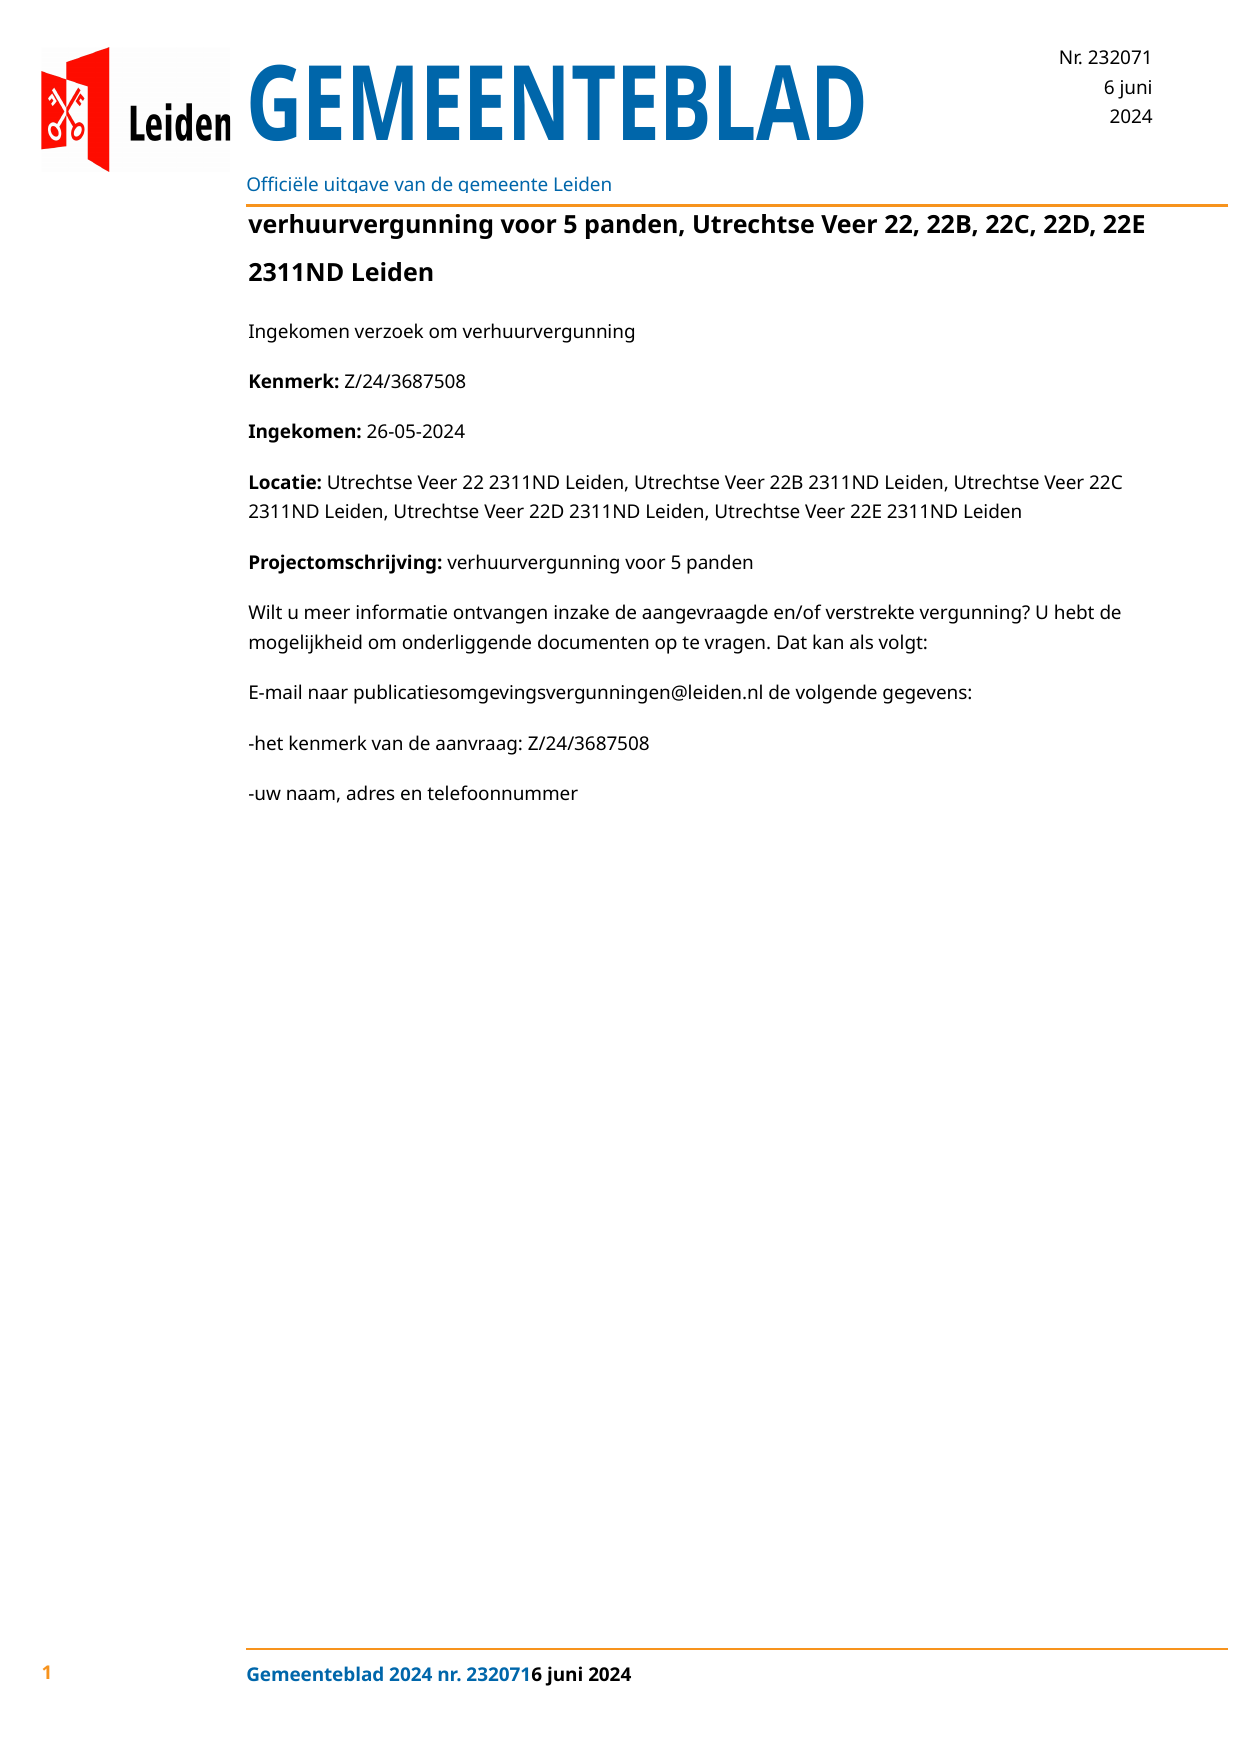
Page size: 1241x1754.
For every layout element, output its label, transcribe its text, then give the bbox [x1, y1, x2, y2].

text -uw naam, adres en telefoonnummer [248, 780, 1152, 806]
text Projectomschrijving: verhuurvergunning voor 5 panden [248, 549, 1152, 575]
text Ingekomen verzoek om verhuurvergunning [248, 318, 1152, 344]
text E-mail naar publicatiesomgevingsvergunningen@leiden.nl de volgende gegevens: [248, 679, 1152, 705]
picture [41, 47, 231, 172]
text Locatie: Utrechtse Veer 22 2311ND Leiden, Utrechtse Veer 22B 2311ND Leiden, Utrechtse Veer 22C 2311ND Leiden, Utrechtse Veer 22D 2311ND Leiden, Utrechtse Veer 22E 2311ND Leiden [248, 469, 1152, 524]
text Ingekomen: 26-05-2024 [248, 419, 1152, 444]
text Wilt u meer informatie ontvangen inzake de aangevraagde en/of verstrekte vergunning? U hebt de mogelijkheid om onderliggende documenten op te vragen. Dat kan als volgt: [248, 599, 1152, 655]
text verhuurvergunning voor 5 panden, Utrechtse Veer 22, 22B, 22C, 22D, 22E 2311ND Leiden [248, 207, 1152, 288]
text -het kenmerk van de aanvraag: Z/24/3687508 [248, 730, 1152, 756]
text Kenmerk: Z/24/3687508 [248, 368, 1152, 394]
